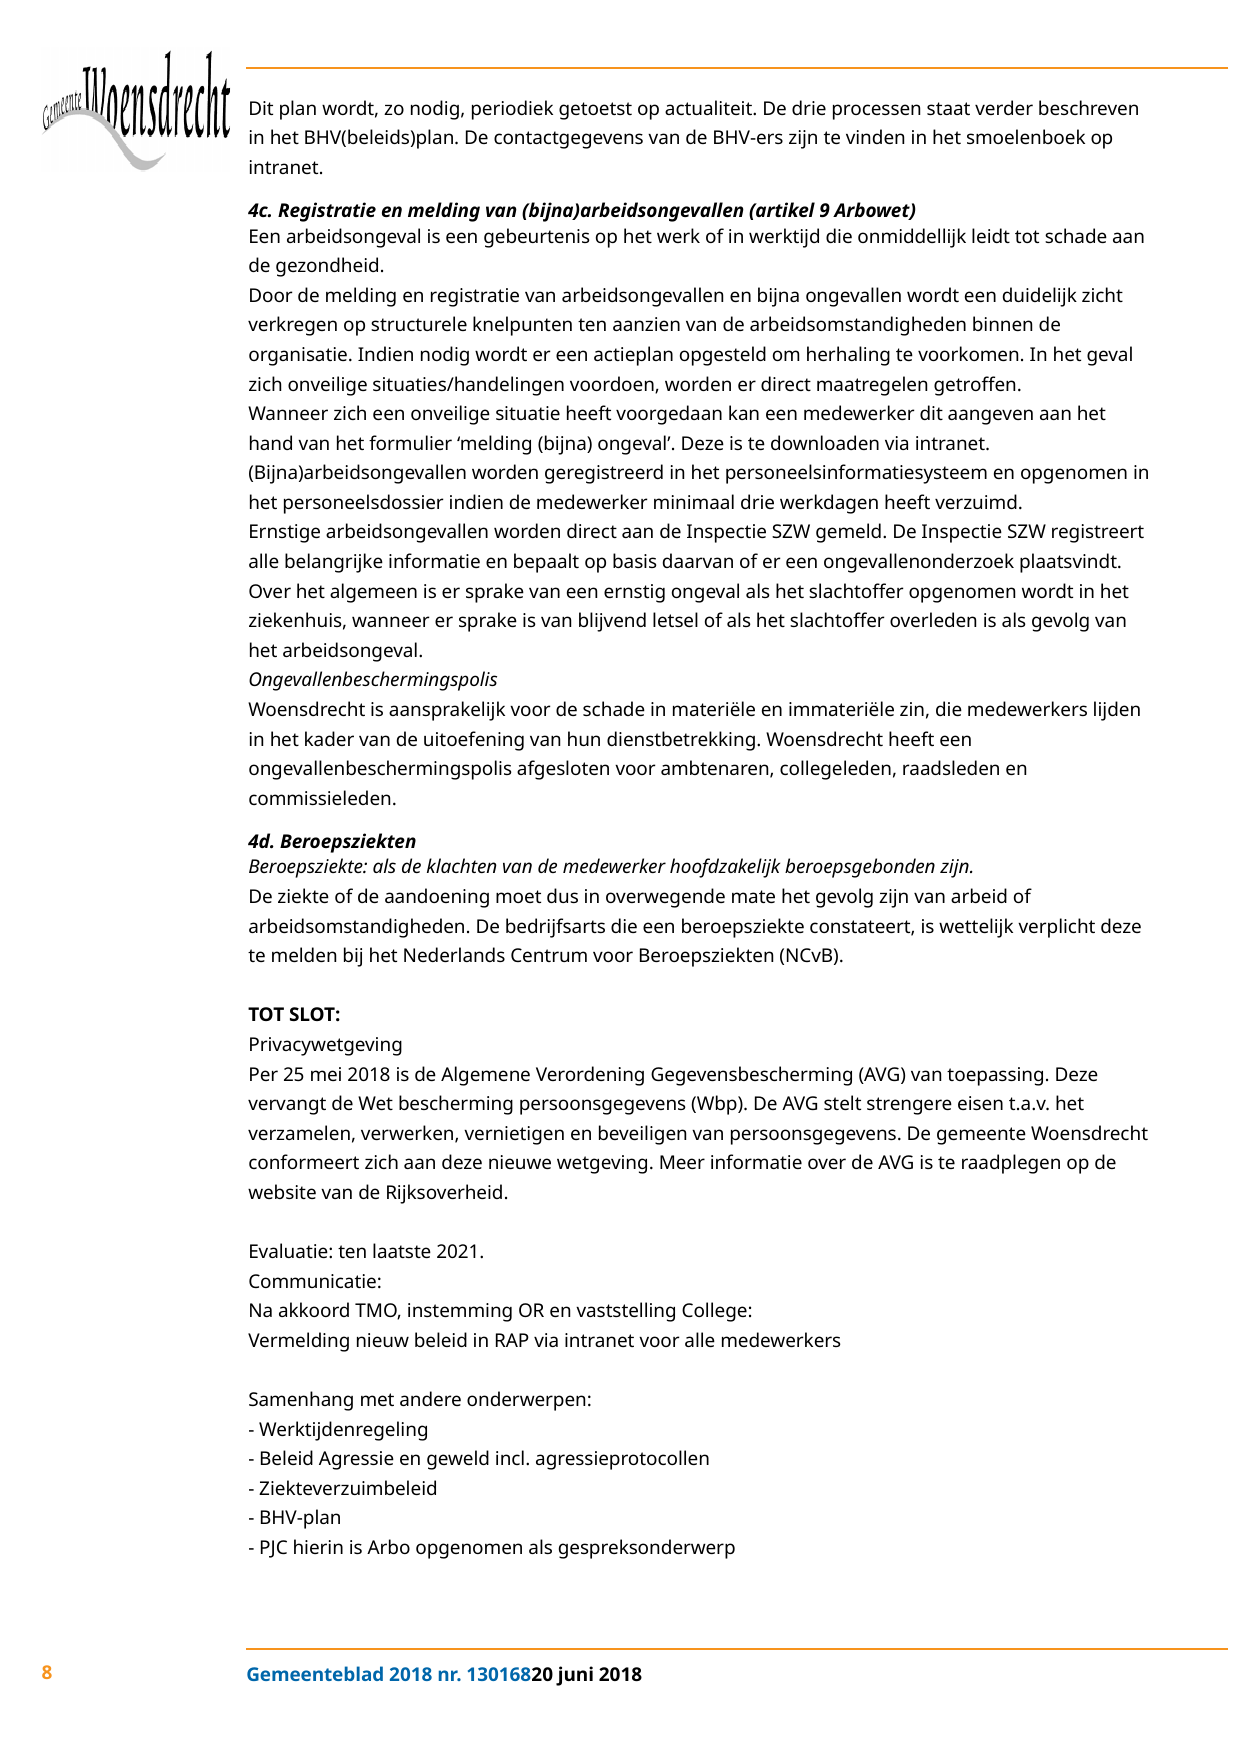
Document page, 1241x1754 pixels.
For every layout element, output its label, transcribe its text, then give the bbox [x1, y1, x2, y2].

text Wanneer zich een onveilige situatie heeft voorgedaan kan een medewerker dit aangeven aan het hand van het formulier ‘melding (bijna) ongeval’. Deze is te downloaden via intranet. [248, 400, 1152, 456]
text 4d. Beroepsziekten [248, 828, 1152, 854]
text Per 25 mei 2018 is de Algemene Verordening Gegevensbescherming (AVG) van toepassing. Deze vervangt de Wet bescherming persoonsgegevens (Wbp). De AVG stelt strengere eisen t.a.v. het verzamelen, verwerken, vernietigen en beveiligen van persoonsgegevens. De gemeente Woensdrecht conformeert zich aan deze nieuwe wetgeving. Meer informatie over de AVG is te raadplegen op de website van de Rijksoverheid. [248, 1061, 1152, 1205]
text Woensdrecht is aansprakelijk voor de schade in materiële en immateriële zin, die medewerkers lijden in het kader van de uitoefening van hun dienstbetrekking. Woensdrecht heeft een ongevallenbeschermingspolis afgesloten voor ambtenaren, collegeleden, raadsleden en commissieleden. [248, 696, 1152, 811]
text Privacywetgeving [248, 1031, 1152, 1057]
text Een arbeidsongeval is een gebeurtenis op het werk of in werktijd die onmiddellijk leidt tot schade aan de gezondheid. [248, 223, 1152, 278]
text - BHV-plan [248, 1504, 1152, 1530]
text TOT SLOT: [248, 1002, 1152, 1027]
text - Beleid Agressie en geweld incl. agressieprotocollen [248, 1445, 1152, 1471]
text Evaluatie: ten laatste 2021. [248, 1238, 1152, 1264]
text Na akkoord TMO, instemming OR en vaststelling College: [248, 1297, 1152, 1323]
text Samenhang met andere onderwerpen: [248, 1386, 1152, 1412]
text - Werktijdenregeling [248, 1416, 1152, 1442]
text Door de melding en registratie van arbeidsongevallen en bijna ongevallen wordt een duidelijk zicht verkregen op structurele knelpunten ten aanzien van de arbeidsomstandigheden binnen de organisatie. Indien nodig wordt er een actieplan opgesteld om herhaling te voorkomen. In het geval zich onveilige situaties/handelingen voordoen, worden er direct maatregelen getroffen. [248, 282, 1152, 396]
text Beroepsziekte: als de klachten van de medewerker hoofdzakelijk beroepsgebonden zijn. [248, 854, 1152, 879]
text Dit plan wordt, zo nodig, periodiek getoetst op actualiteit. De drie processen staat verder beschreven in het BHV(beleids)plan. De contactgegevens van de BHV-ers zijn te vinden in het smoelenboek op intranet. [248, 95, 1152, 180]
text - PJC hierin is Arbo opgenomen als gespreksonderwerp [248, 1534, 1152, 1560]
picture [41, 47, 231, 172]
text (Bijna)arbeidsongevallen worden geregistreerd in het personeelsinformatiesysteem en opgenomen in het personeelsdossier indien de medewerker minimaal drie werkdagen heeft verzuimd. [248, 459, 1152, 515]
text - Ziekteverzuimbeleid [248, 1475, 1152, 1501]
text 4c. Registratie en melding van (bijna)arbeidsongevallen (artikel 9 Arbowet) [248, 197, 1152, 223]
text Ongevallenbeschermingspolis [248, 667, 1152, 692]
text De ziekte of de aandoening moet dus in overwegende mate het gevolg zijn van arbeid of arbeidsomstandigheden. De bedrijfsarts die een beroepsziekte constateert, is wettelijk verplicht deze te melden bij het Nederlands Centrum voor Beroepsziekten (NCvB). [248, 883, 1152, 968]
text Ernstige arbeidsongevallen worden direct aan de Inspectie SZW gemeld. De Inspectie SZW registreert alle belangrijke informatie en bepaalt op basis daarvan of er een ongevallenonderzoek plaatsvindt. Over het algemeen is er sprake van een ernstig ongeval als het slachtoffer opgenomen wordt in het ziekenhuis, wanneer er sprake is van blijvend letsel of als het slachtoffer overleden is als gevolg van het arbeidsongeval. [248, 519, 1152, 663]
text Vermelding nieuw beleid in RAP via intranet voor alle medewerkers [248, 1327, 1152, 1353]
text Communicatie: [248, 1268, 1152, 1294]
